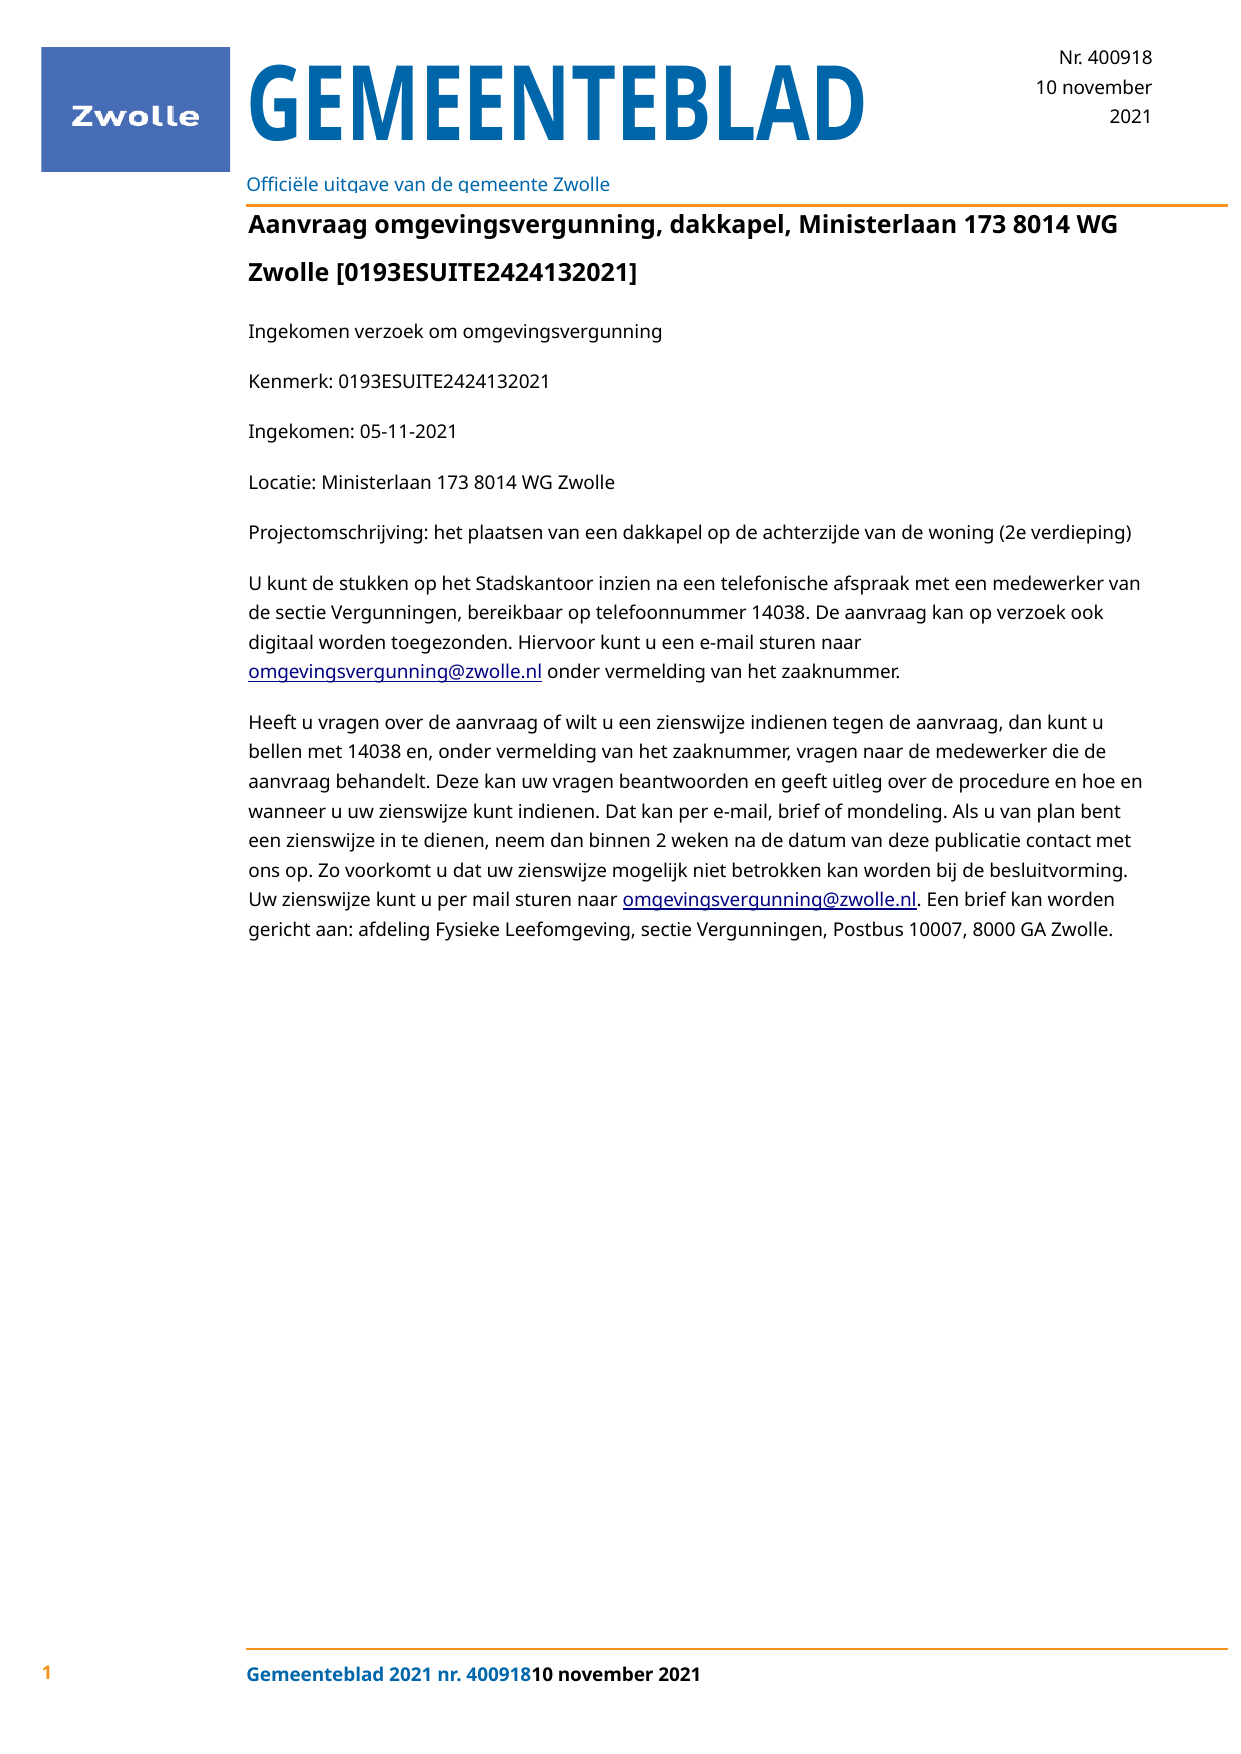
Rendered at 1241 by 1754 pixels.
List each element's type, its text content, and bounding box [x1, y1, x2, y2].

text Aanvraag omgevingsvergunning, dakkapel, Ministerlaan 173 8014 WG Zwolle [0193ESUITE2424132021] [248, 207, 1152, 288]
text Heeft u vragen over de aanvraag of wilt u een zienswijze indienen tegen de aanvraag, dan kunt u bellen met 14038 en, onder vermelding van het zaaknummer, vragen naar de medewerker die de aanvraag behandelt. Deze kan uw vragen beantwoorden en geeft uitleg over de procedure en hoe en wanneer u uw zienswijze kunt indienen. Dat kan per e-mail, brief of mondeling. Als u van plan bent een zienswijze in te dienen, neem dan binnen 2 weken na de datum van deze publicatie contact met ons op. Zo voorkomt u dat uw zienswijze mogelijk niet betrokken kan worden bij de besluitvorming. Uw zienswijze kunt u per mail sturen naar omgevingsvergunning@zwolle.nl. Een brief kan worden gericht aan: afdeling Fysieke Leefomgeving, sectie Vergunningen, Postbus 10007, 8000 GA Zwolle. [248, 709, 1152, 942]
text Projectomschrijving: het plaatsen van een dakkapel op de achterzijde van de woning (2e verdieping) [248, 519, 1152, 545]
text Ingekomen: 05-11-2021 [248, 419, 1152, 444]
text U kunt de stukken op het Stadskantoor inzien na een telefonische afspraak met een medewerker van de sectie Vergunningen, bereikbaar op telefoonnummer 14038. De aanvraag kan op verzoek ook digitaal worden toegezonden. Hiervoor kunt u een e-mail sturen naar omgevingsvergunning@zwolle.nl onder vermelding van het zaaknummer. [248, 570, 1152, 684]
picture [41, 47, 231, 172]
text Locatie: Ministerlaan 173 8014 WG Zwolle [248, 469, 1152, 495]
text Kenmerk: 0193ESUITE2424132021 [248, 368, 1152, 394]
text Ingekomen verzoek om omgevingsvergunning [248, 318, 1152, 344]
